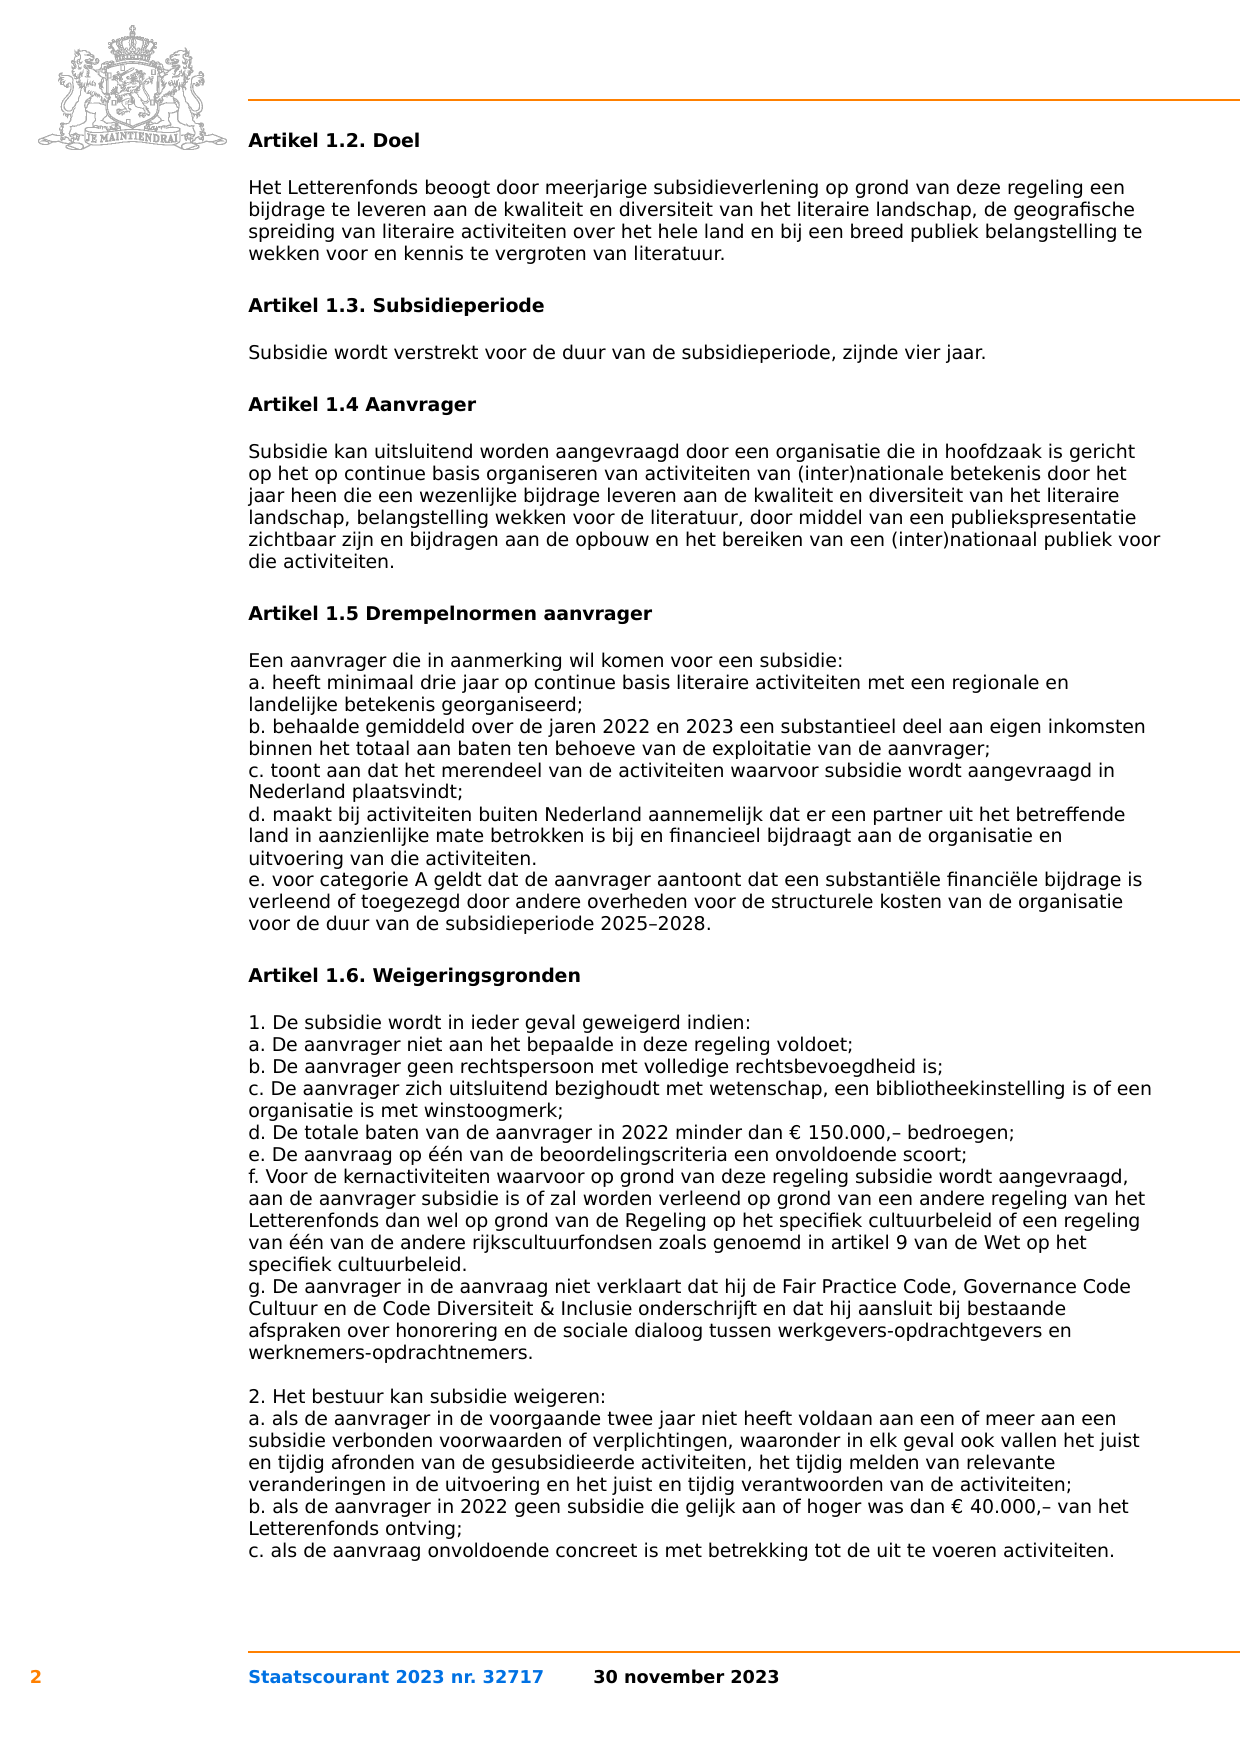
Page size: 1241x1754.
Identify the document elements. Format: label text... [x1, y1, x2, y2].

text c. als de aanvraag onvoldoende concreet is met betrekking tot de uit te voeren activiteiten. [248, 1540, 1163, 1562]
text d. De totale baten van de aanvrager in 2022 minder dan € 150.000,– bedroegen; [248, 1122, 1163, 1144]
text 2. Het bestuur kan subsidie weigeren: [248, 1386, 1163, 1408]
text c. toont aan dat het merendeel van de activiteiten waarvoor subsidie wordt aangevraagd in Nederland plaatsvindt; [248, 759, 1163, 803]
subtitle Artikel 1.2. Doel [248, 130, 1163, 152]
text g. De aanvrager in de aanvraag niet verklaart dat hij de Fair Practice Code, Governance Code Cultuur en de Code Diversiteit & Inclusie onderschrijft en dat hij aansluit bij bestaande afspraken over honorering en de sociale dialoog tussen werkgevers-opdrachtgevers en werknemers-opdrachtnemers. [248, 1276, 1163, 1364]
text a. heeft minimaal drie jaar op continue basis literaire activiteiten met een regionale en landelijke betekenis georganiseerd; [248, 672, 1163, 716]
subtitle Artikel 1.6. Weigeringsgronden [248, 965, 1163, 987]
text 1. De subsidie wordt in ieder geval geweigerd indien: [248, 1012, 1163, 1034]
subtitle Artikel 1.5 Drempelnormen aanvrager [248, 603, 1163, 624]
text Een aanvrager die in aanmerking wil komen voor een subsidie: [248, 649, 1163, 672]
text a. als de aanvrager in de voorgaande twee jaar niet heeft voldaan aan een of meer aan een subsidie verbonden voorwaarden of verplichtingen, waaronder in elk geval ook vallen het juist en tijdig afronden van de gesubsidieerde activiteiten, het tijdig melden van relevante veranderingen in de uitvoering en het juist en tijdig verantwoorden van de activiteiten; [248, 1408, 1163, 1496]
subtitle Artikel 1.3. Subsidieperiode [248, 295, 1163, 317]
subtitle Artikel 1.4 Aanvrager [248, 394, 1163, 416]
text b. De aanvrager geen rechtspersoon met volledige rechtsbevoegdheid is; [248, 1056, 1163, 1078]
text a. De aanvrager niet aan het bepaalde in deze regeling voldoet; [248, 1034, 1163, 1056]
text f. Voor de kernactiviteiten waarvoor op grond van deze regeling subsidie wordt aangevraagd, aan de aanvrager subsidie is of zal worden verleend op grond van een andere regeling van het Letterenfonds dan wel op grond van de Regeling op het specifiek cultuurbeleid of een regeling van één van de andere rijkscultuurfondsen zoals genoemd in artikel 9 van de Wet op het specifiek cultuurbeleid. [248, 1166, 1163, 1276]
picture [38, 25, 227, 150]
text Subsidie kan uitsluitend worden aangevraagd door een organisatie die in hoofdzaak is gericht op het op continue basis organiseren van activiteiten van (inter)nationale betekenis door het jaar heen die een wezenlijke bijdrage leveren aan de kwaliteit en diversiteit van het literaire landschap, belangstelling wekken voor de literatuur, door middel van een publiekspresentatie zichtbaar zijn en bijdragen aan de opbouw en het bereiken van een (inter)nationaal publiek voor die activiteiten. [248, 441, 1163, 573]
text Subsidie wordt verstrekt voor de duur van de subsidieperiode, zijnde vier jaar. [248, 342, 1163, 364]
text e. voor categorie A geldt dat de aanvrager aantoont dat een substantiële financiële bijdrage is verleend of toegezegd door andere overheden voor de structurele kosten van de organisatie voor de duur van de subsidieperiode 2025–2028. [248, 869, 1163, 935]
text Het Letterenfonds beoogt door meerjarige subsidieverlening op grond van deze regeling een bijdrage te leveren aan de kwaliteit en diversiteit van het literaire landschap, de geografische spreiding van literaire activiteiten over het hele land en bij een breed publiek belangstelling te wekken voor en kennis te vergroten van literatuur. [248, 177, 1163, 265]
text d. maakt bij activiteiten buiten Nederland aannemelijk dat er een partner uit het betreffende land in aanzienlijke mate betrokken is bij en financieel bijdraagt aan de organisatie en uitvoering van die activiteiten. [248, 803, 1163, 869]
text c. De aanvrager zich uitsluitend bezighoudt met wetenschap, een bibliotheekinstelling is of een organisatie is met winstoogmerk; [248, 1078, 1163, 1122]
text b. als de aanvrager in 2022 geen subsidie die gelijk aan of hoger was dan € 40.000,– van het Letterenfonds ontving; [248, 1496, 1163, 1540]
text e. De aanvraag op één van de beoordelingscriteria een onvoldoende scoort; [248, 1144, 1163, 1166]
text b. behaalde gemiddeld over de jaren 2022 en 2023 een substantieel deel aan eigen inkomsten binnen het totaal aan baten ten behoeve van de exploitatie van de aanvrager; [248, 716, 1163, 759]
